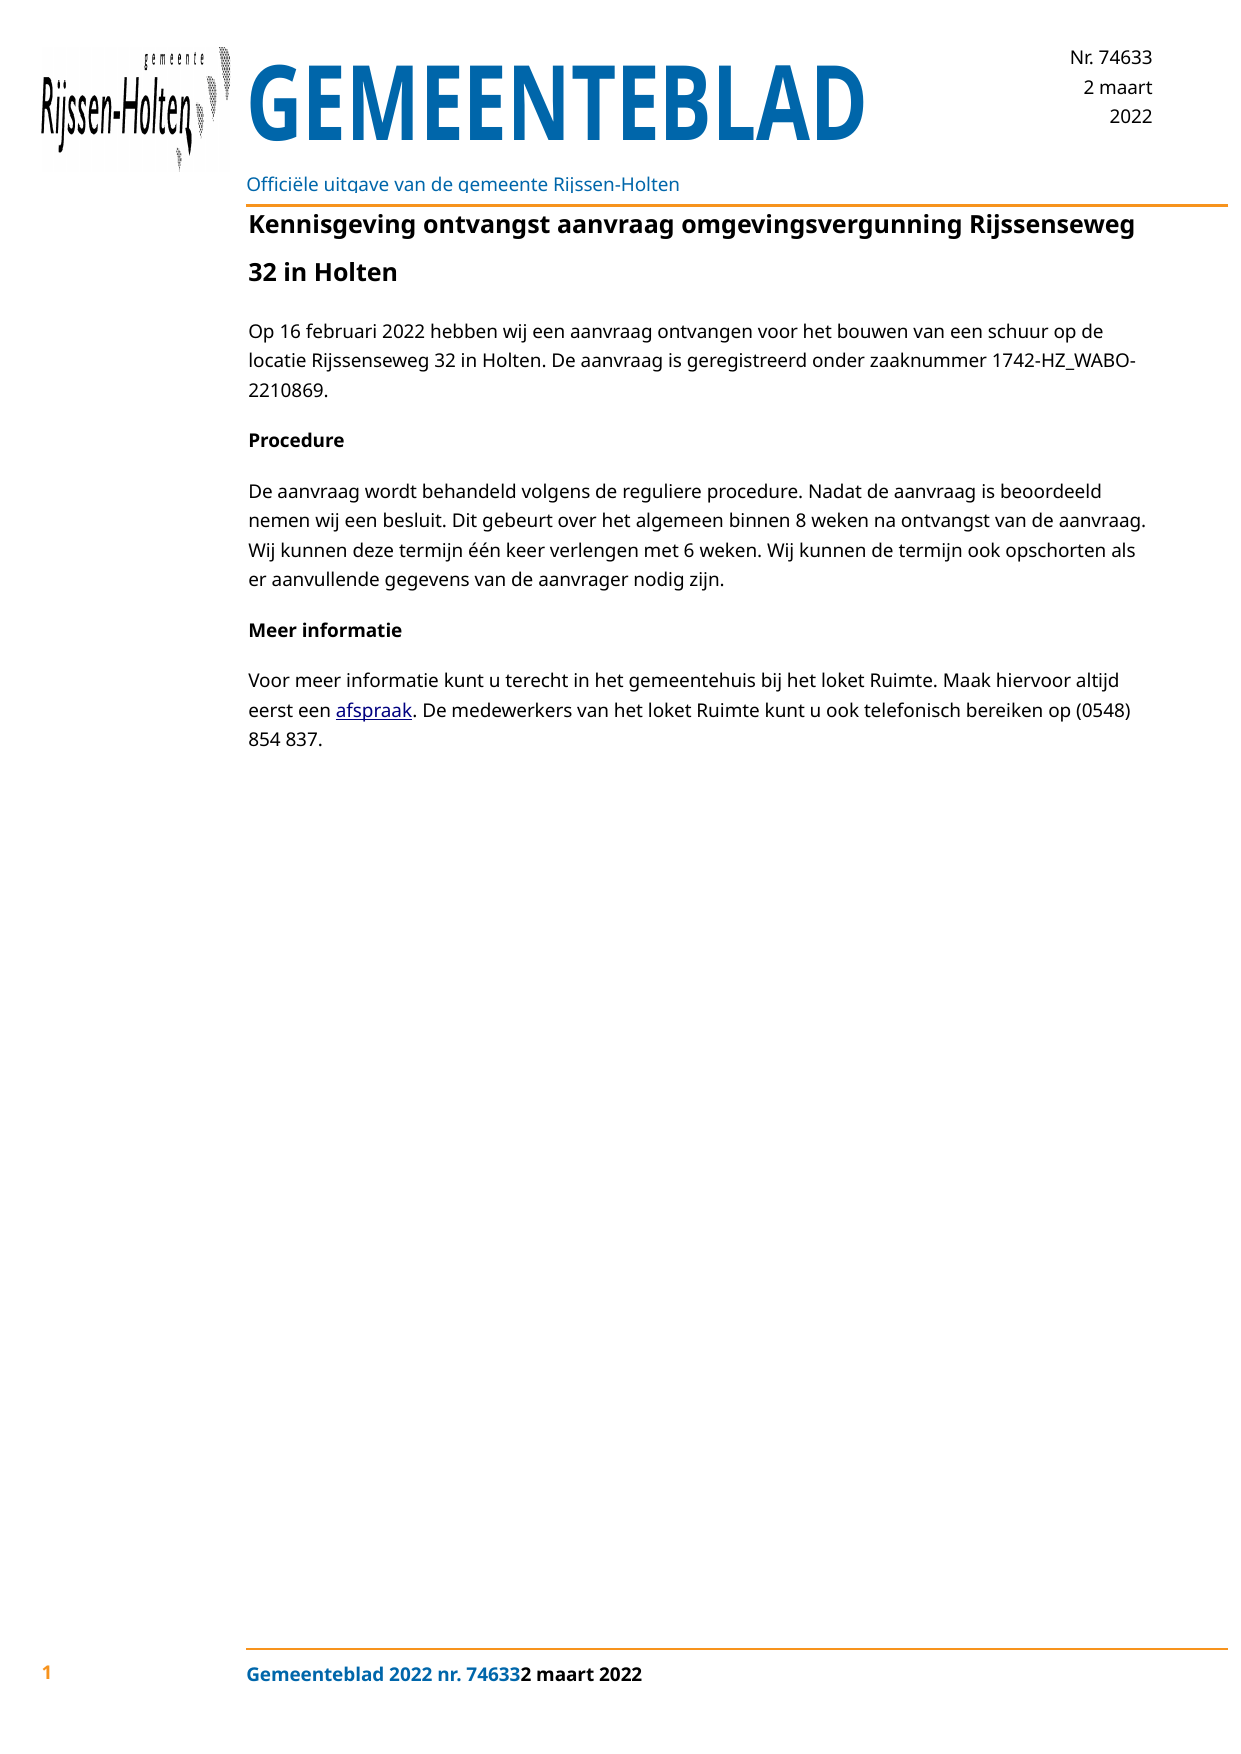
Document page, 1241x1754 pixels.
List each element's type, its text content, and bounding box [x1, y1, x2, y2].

text Kennisgeving ontvangst aanvraag omgevingsvergunning Rijssenseweg 32 in Holten [248, 207, 1152, 288]
text De aanvraag wordt behandeld volgens de reguliere procedure. Nadat de aanvraag is beoordeeld nemen wij een besluit. Dit gebeurt over het algemeen binnen 8 weken na ontvangst van de aanvraag. Wij kunnen deze termijn één keer verlengen met 6 weken. Wij kunnen de termijn ook opschorten als er aanvullende gegevens van de aanvrager nodig zijn. [248, 478, 1152, 592]
text Meer informatie [248, 617, 1152, 643]
picture [41, 47, 231, 172]
text Procedure [248, 427, 1152, 453]
text Op 16 februari 2022 hebben wij een aanvraag ontvangen voor het bouwen van een schuur op de locatie Rijssenseweg 32 in Holten. De aanvraag is geregistreerd onder zaaknummer 1742-HZ_WABO-2210869. [248, 318, 1152, 403]
text Voor meer informatie kunt u terecht in het gemeentehuis bij het loket Ruimte. Maak hiervoor altijd eerst een afspraak. De medewerkers van het loket Ruimte kunt u ook telefonisch bereiken op (0548) 854 837. [248, 667, 1152, 752]
